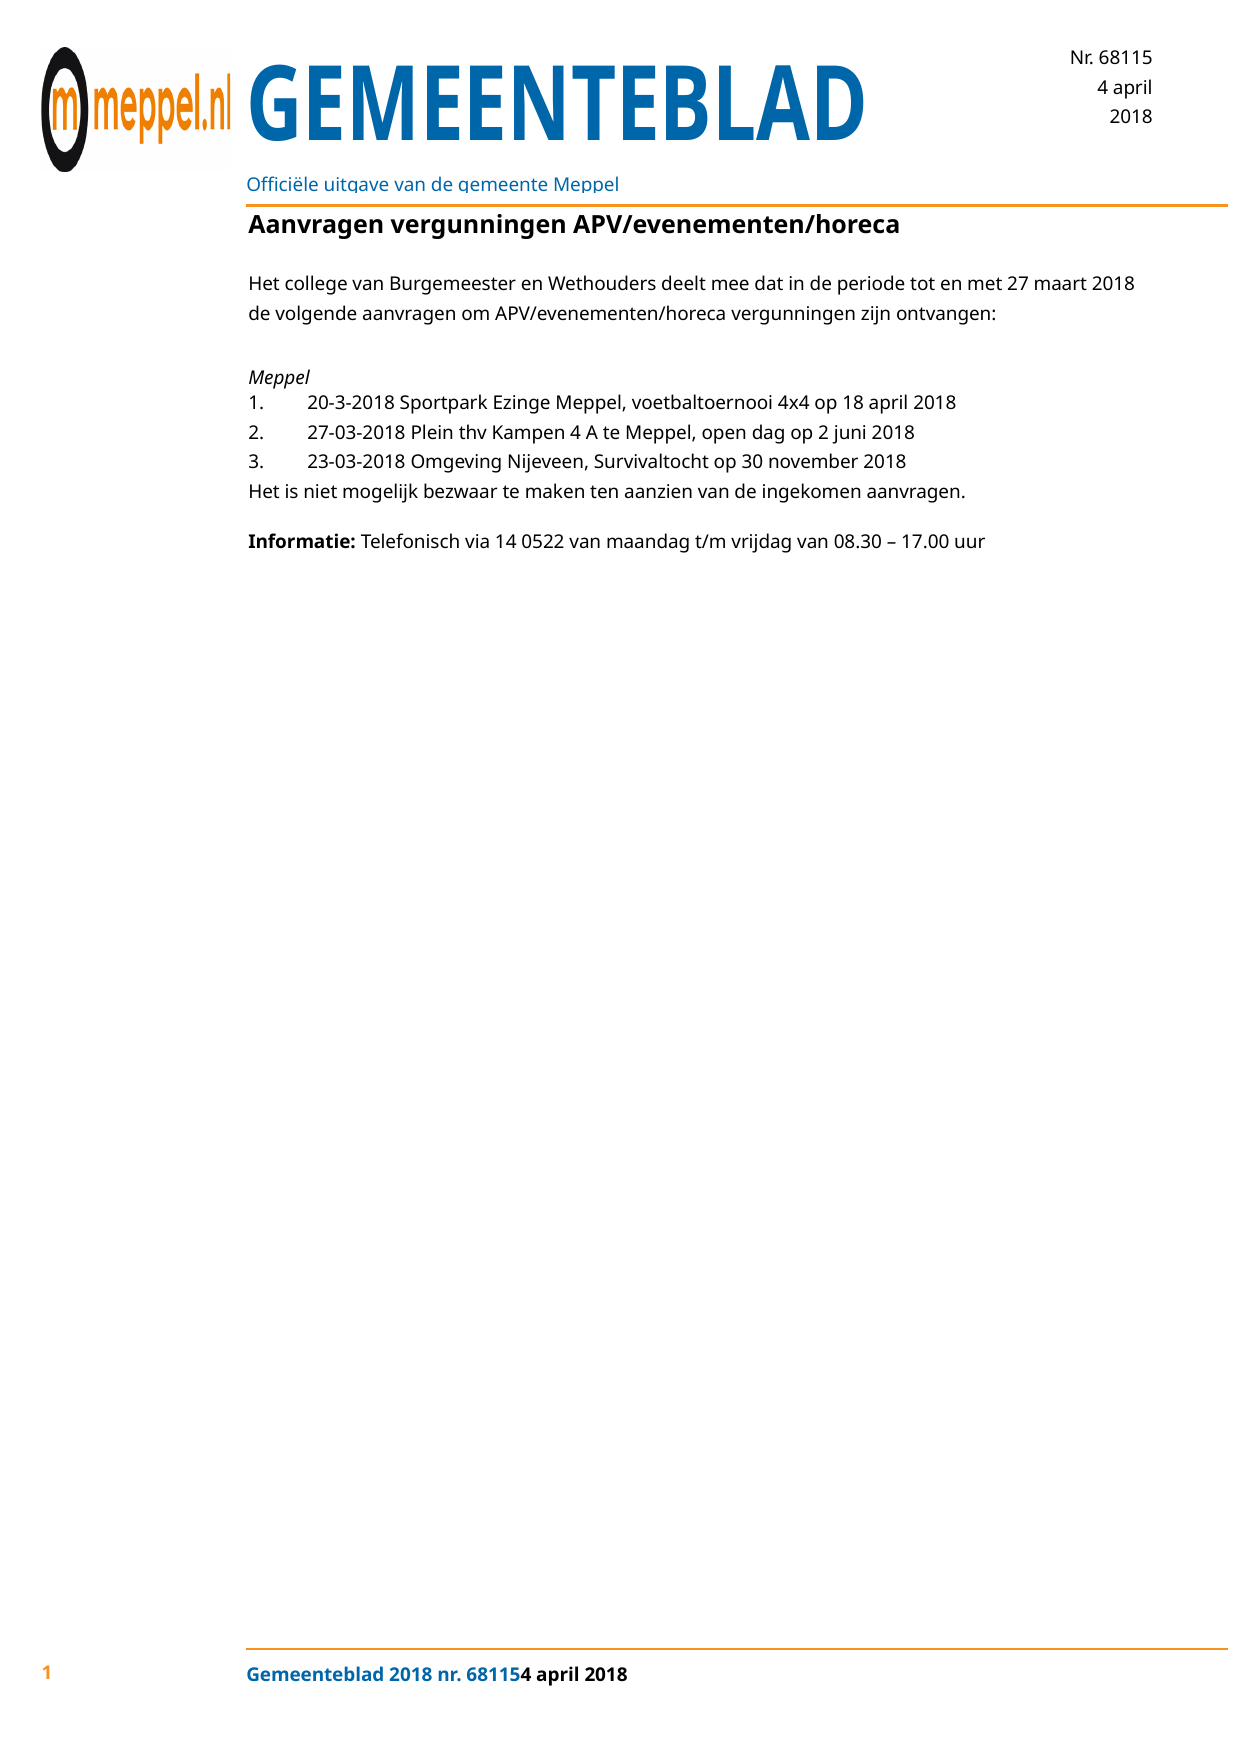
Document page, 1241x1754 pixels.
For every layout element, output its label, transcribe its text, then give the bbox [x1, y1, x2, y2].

text Het is niet mogelijk bezwaar te maken ten aanzien van de ingekomen aanvragen. [248, 478, 1152, 504]
text Aanvragen vergunningen APV/evenementen/horeca [248, 207, 1152, 241]
picture [41, 47, 231, 172]
text Informatie: Telefonisch via 14 0522 van maandag t/m vrijdag van 08.30 – 17.00 uur [248, 529, 1152, 554]
text Meppel [248, 364, 1152, 389]
list 23-03-2018 Omgeving Nijeveen, Survivaltocht op 30 november 2018 [248, 449, 1152, 474]
list 27-03-2018 Plein thv Kampen 4 A te Meppel, open dag op 2 juni 2018 [248, 419, 1152, 445]
list 20-3-2018 Sportpark Ezinge Meppel, voetbaltoernooi 4x4 op 18 april 2018 [248, 389, 1152, 415]
text Het college van Burgemeester en Wethouders deelt mee dat in de periode tot en met 27 maart 2018 de volgende aanvragen om APV/evenementen/horeca vergunningen zijn ontvangen: [248, 270, 1152, 326]
